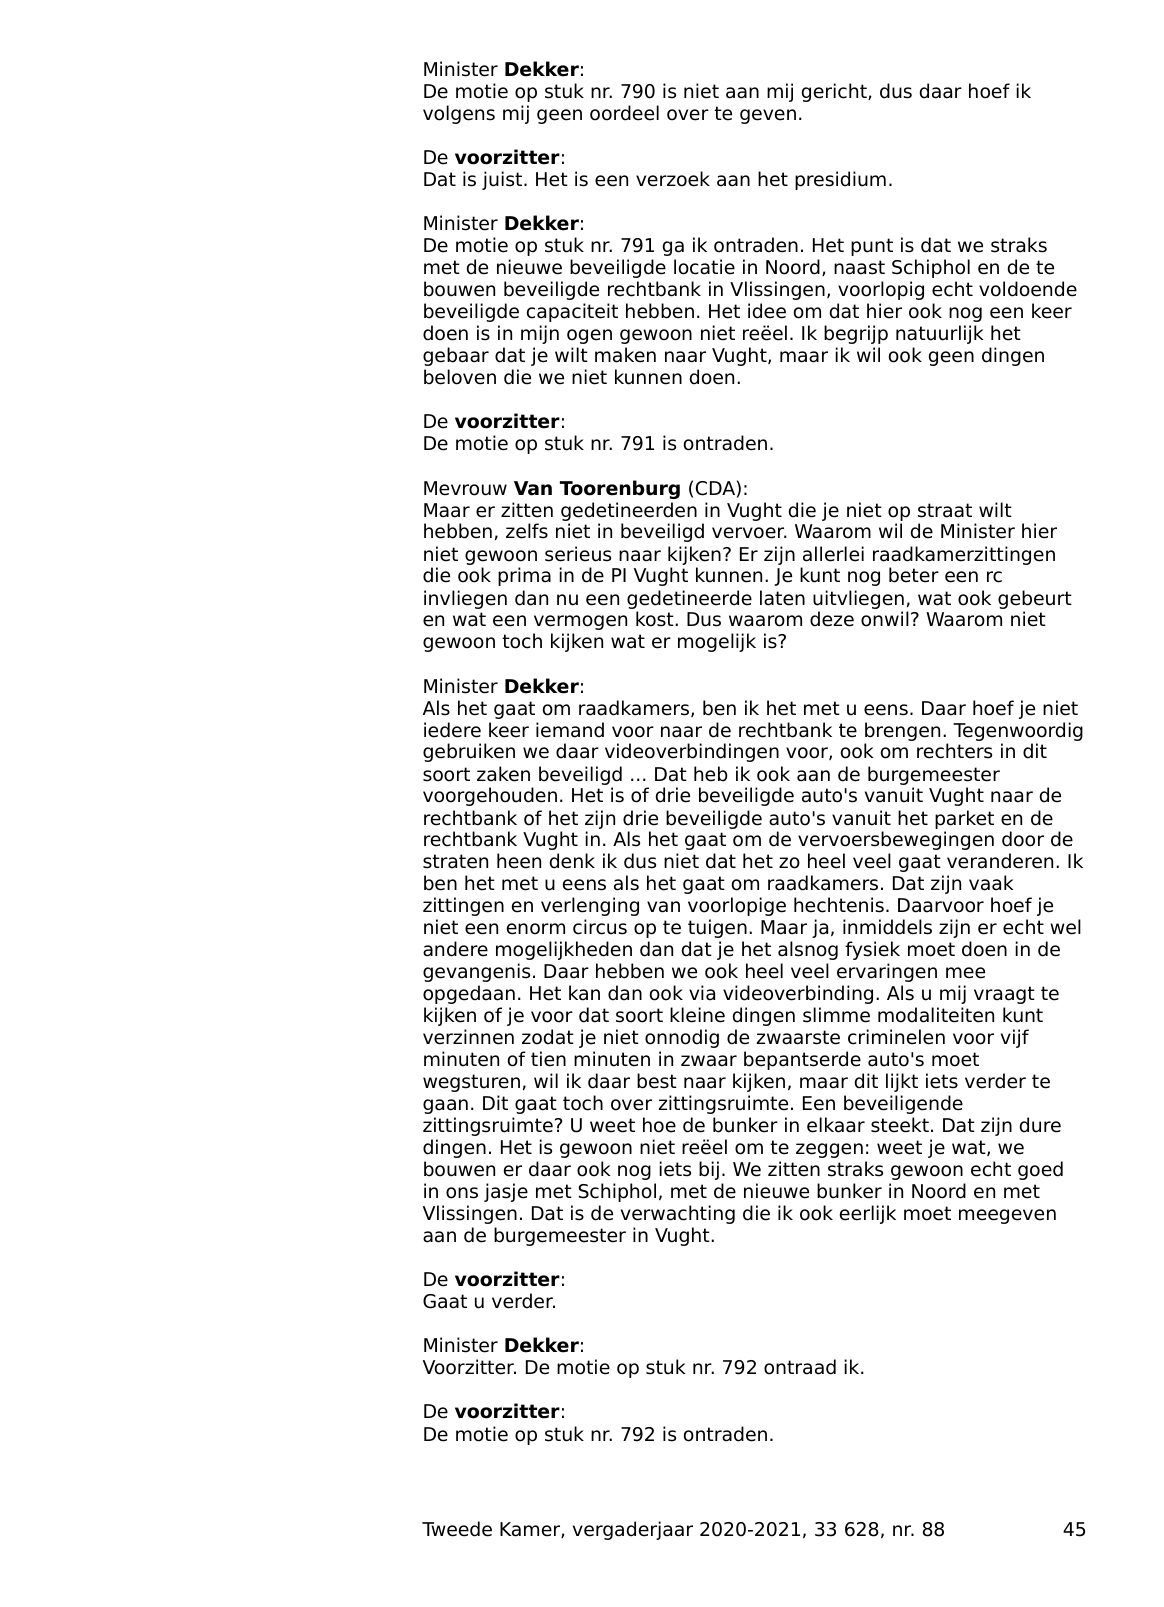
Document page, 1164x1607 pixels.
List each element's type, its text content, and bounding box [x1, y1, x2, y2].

text Maar er zitten gedetineerden in Vught die je niet op straat wilt hebben, zelfs niet in beveiligd vervoer. Waarom wil de Minister hier niet gewoon serieus naar kijken? Er zijn allerlei raadkamerzittingen die ook prima in de PI Vught kunnen. Je kunt nog beter een rc invliegen dan nu een gedetineerde laten uitvliegen, wat ook gebeurt en wat een vermogen kost. Dus waarom deze onwil? Waarom niet gewoon toch kijken wat er mogelijk is? [422, 499, 1087, 653]
text Gaat u verder. [422, 1291, 1087, 1313]
text Dat is juist. Het is een verzoek aan het presidium. [422, 169, 1087, 191]
text De voorzitter: [422, 1269, 1087, 1291]
text Minister Dekker: [422, 1335, 1087, 1357]
text De motie op stuk nr. 791 is ontraden. [422, 433, 1087, 455]
text De voorzitter: [422, 1401, 1087, 1423]
text Minister Dekker: [422, 676, 1087, 697]
text Als het gaat om raadkamers, ben ik het met u eens. Daar hoef je niet iedere keer iemand voor naar de rechtbank te brengen. Tegenwoordig gebruiken we daar videoverbindingen voor, ook om rechters in dit soort zaken beveiligd ... Dat heb ik ook aan de burgemeester voorgehouden. Het is of drie beveiligde auto's vanuit Vught naar de rechtbank of het zijn drie beveiligde auto's vanuit het parket en de rechtbank Vught in. Als het gaat om de vervoersbewegingen door de straten heen denk ik dus niet dat het zo heel veel gaat veranderen. Ik ben het met u eens als het gaat om raadkamers. Dat zijn vaak zittingen en verlenging van voorlopige hechtenis. Daarvoor hoef je niet een enorm circus op te tuigen. Maar ja, inmiddels zijn er echt wel andere mogelijkheden dan dat je het alsnog fysiek moet doen in de gevangenis. Daar hebben we ook heel veel ervaringen mee opgedaan. Het kan dan ook via videoverbinding. Als u mij vraagt te kijken of je voor dat soort kleine dingen slimme modaliteiten kunt verzinnen zodat je niet onnodig de zwaarste criminelen voor vijf minuten of tien minuten in zwaar bepantserde auto's moet wegsturen, wil ik daar best naar kijken, maar dit lijkt iets verder te gaan. Dit gaat toch over zittingsruimte. Een beveiligende zittingsruimte? U weet hoe de bunker in elkaar steekt. Dat zijn dure dingen. Het is gewoon niet reëel om te zeggen: weet je wat, we bouwen er daar ook nog iets bij. We zitten straks gewoon echt goed in ons jasje met Schiphol, met de nieuwe bunker in Noord en met Vlissingen. Dat is de verwachting die ik ook eerlijk moet meegeven aan de burgemeester in Vught. [422, 697, 1087, 1247]
text Voorzitter. De motie op stuk nr. 792 ontraad ik. [422, 1357, 1087, 1379]
text Mevrouw Van Toorenburg (CDA): [422, 477, 1087, 499]
text De motie op stuk nr. 792 is ontraden. [422, 1423, 1087, 1445]
text De voorzitter: [422, 147, 1087, 169]
text De motie op stuk nr. 790 is niet aan mij gericht, dus daar hoef ik volgens mij geen oordeel over te geven. [422, 81, 1087, 125]
text De motie op stuk nr. 791 ga ik ontraden. Het punt is dat we straks met de nieuwe beveiligde locatie in Noord, naast Schiphol en de te bouwen beveiligde rechtbank in Vlissingen, voorlopig echt voldoende beveiligde capaciteit hebben. Het idee om dat hier ook nog een keer doen is in mijn ogen gewoon niet reëel. Ik begrijp natuurlijk het gebaar dat je wilt maken naar Vught, maar ik wil ook geen dingen beloven die we niet kunnen doen. [422, 235, 1087, 389]
text Minister Dekker: [422, 213, 1087, 235]
text Minister Dekker: [422, 59, 1087, 81]
text De voorzitter: [422, 411, 1087, 433]
